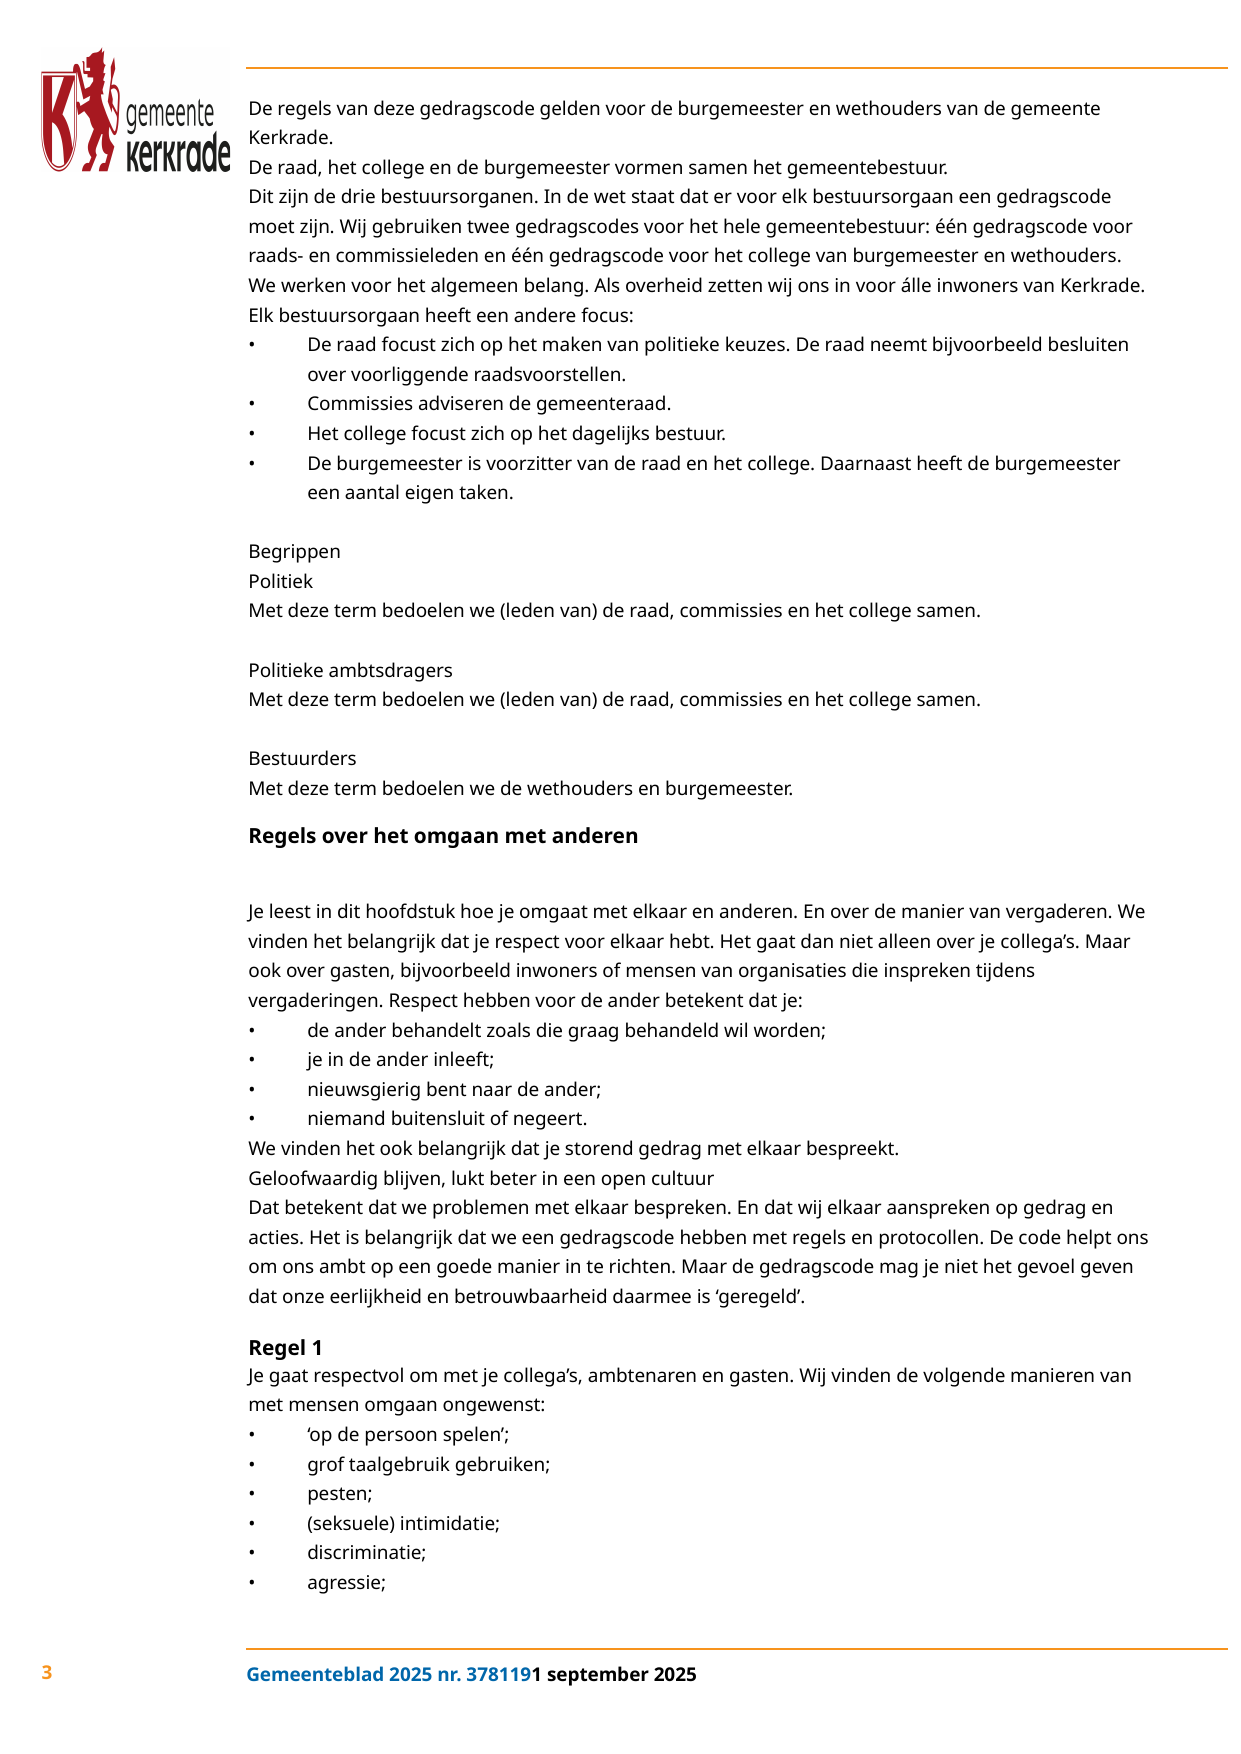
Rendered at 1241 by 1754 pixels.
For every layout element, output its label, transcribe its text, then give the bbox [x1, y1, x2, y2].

text Geloofwaardig blijven, lukt beter in een open cultuur [248, 1165, 1152, 1191]
list nieuwsgierig bent naar de ander; [248, 1076, 1152, 1102]
list discriminatie; [248, 1539, 1152, 1565]
text Dit zijn de drie bestuursorganen. In de wet staat dat er voor elk bestuursorgaan een gedragscode moet zijn. Wij gebruiken twee gedragscodes voor het hele gemeentebestuur: één gedragscode voor raads- en commissieleden en één gedragscode voor het college van burgemeester en wethouders. We werken voor het algemeen belang. Als overheid zetten wij ons in voor álle inwoners van Kerkrade. [248, 183, 1152, 298]
text Met deze term bedoelen we (leden van) de raad, commissies en het college samen. [248, 598, 1152, 623]
text De raad, het college en de burgemeester vormen samen het gemeentebestuur. [248, 154, 1152, 180]
text Je leest in dit hoofdstuk hoe je omgaat met elkaar en anderen. En over de manier van vergaderen. We vinden het belangrijk dat je respect voor elkaar hebt. Het gaat dan niet alleen over je collega’s. Maar ook over gasten, bijvoorbeeld inwoners of mensen van organisaties die inspreken tijdens vergaderingen. Respect hebben voor de ander betekent dat je: [248, 898, 1152, 1013]
list Commissies adviseren de gemeenteraad. [248, 391, 1152, 416]
text We vinden het ook belangrijk dat je storend gedrag met elkaar bespreekt. [248, 1135, 1152, 1161]
text Dat betekent dat we problemen met elkaar bespreken. En dat wij elkaar aanspreken op gedrag en acties. Het is belangrijk dat we een gedragscode hebben met regels en protocollen. De code helpt ons om ons ambt op een goede manier in te richten. Maar de gedragscode mag je niet het gevoel geven dat onze eerlijkheid en betrouwbaarheid daarmee is ‘geregeld’. [248, 1194, 1152, 1309]
list grof taalgebruik gebruiken; [248, 1451, 1152, 1476]
text Regel 1 [248, 1333, 1152, 1362]
text Elk bestuursorgaan heeft een andere focus: [248, 302, 1152, 328]
text Je gaat respectvol om met je collega’s, ambtenaren en gasten. Wij vinden de volgende manieren van met mensen omgaan ongewenst: [248, 1362, 1152, 1417]
text De regels van deze gedragscode gelden voor de burgemeester en wethouders van de gemeente Kerkrade. [248, 95, 1152, 150]
text Regels over het omgaan met anderen [248, 821, 1152, 849]
list De raad focust zich op het maken van politieke keuzes. De raad neemt bijvoorbeeld besluiten over voorliggende raadsvoorstellen. [248, 331, 1152, 387]
text Politieke ambtsdragers [248, 657, 1152, 683]
text Met deze term bedoelen we (leden van) de raad, commissies en het college samen. [248, 686, 1152, 712]
text Begrippen [248, 538, 1152, 564]
picture [41, 47, 231, 172]
list de ander behandelt zoals die graag behandeld wil worden; [248, 1017, 1152, 1043]
text Met deze term bedoelen we de wethouders en burgemeester. [248, 775, 1152, 801]
text Politiek [248, 568, 1152, 594]
list je in de ander inleeft; [248, 1046, 1152, 1072]
text Bestuurders [248, 746, 1152, 771]
list Het college focust zich op het dagelijks bestuur. [248, 420, 1152, 446]
list niemand buitensluit of negeert. [248, 1106, 1152, 1131]
list (seksuele) intimidatie; [248, 1510, 1152, 1536]
list De burgemeester is voorzitter van de raad en het college. Daarnaast heeft de burgemeester een aantal eigen taken. [248, 450, 1152, 505]
list agressie; [248, 1569, 1152, 1595]
list ‘op de persoon spelen’; [248, 1421, 1152, 1447]
list pesten; [248, 1480, 1152, 1506]
